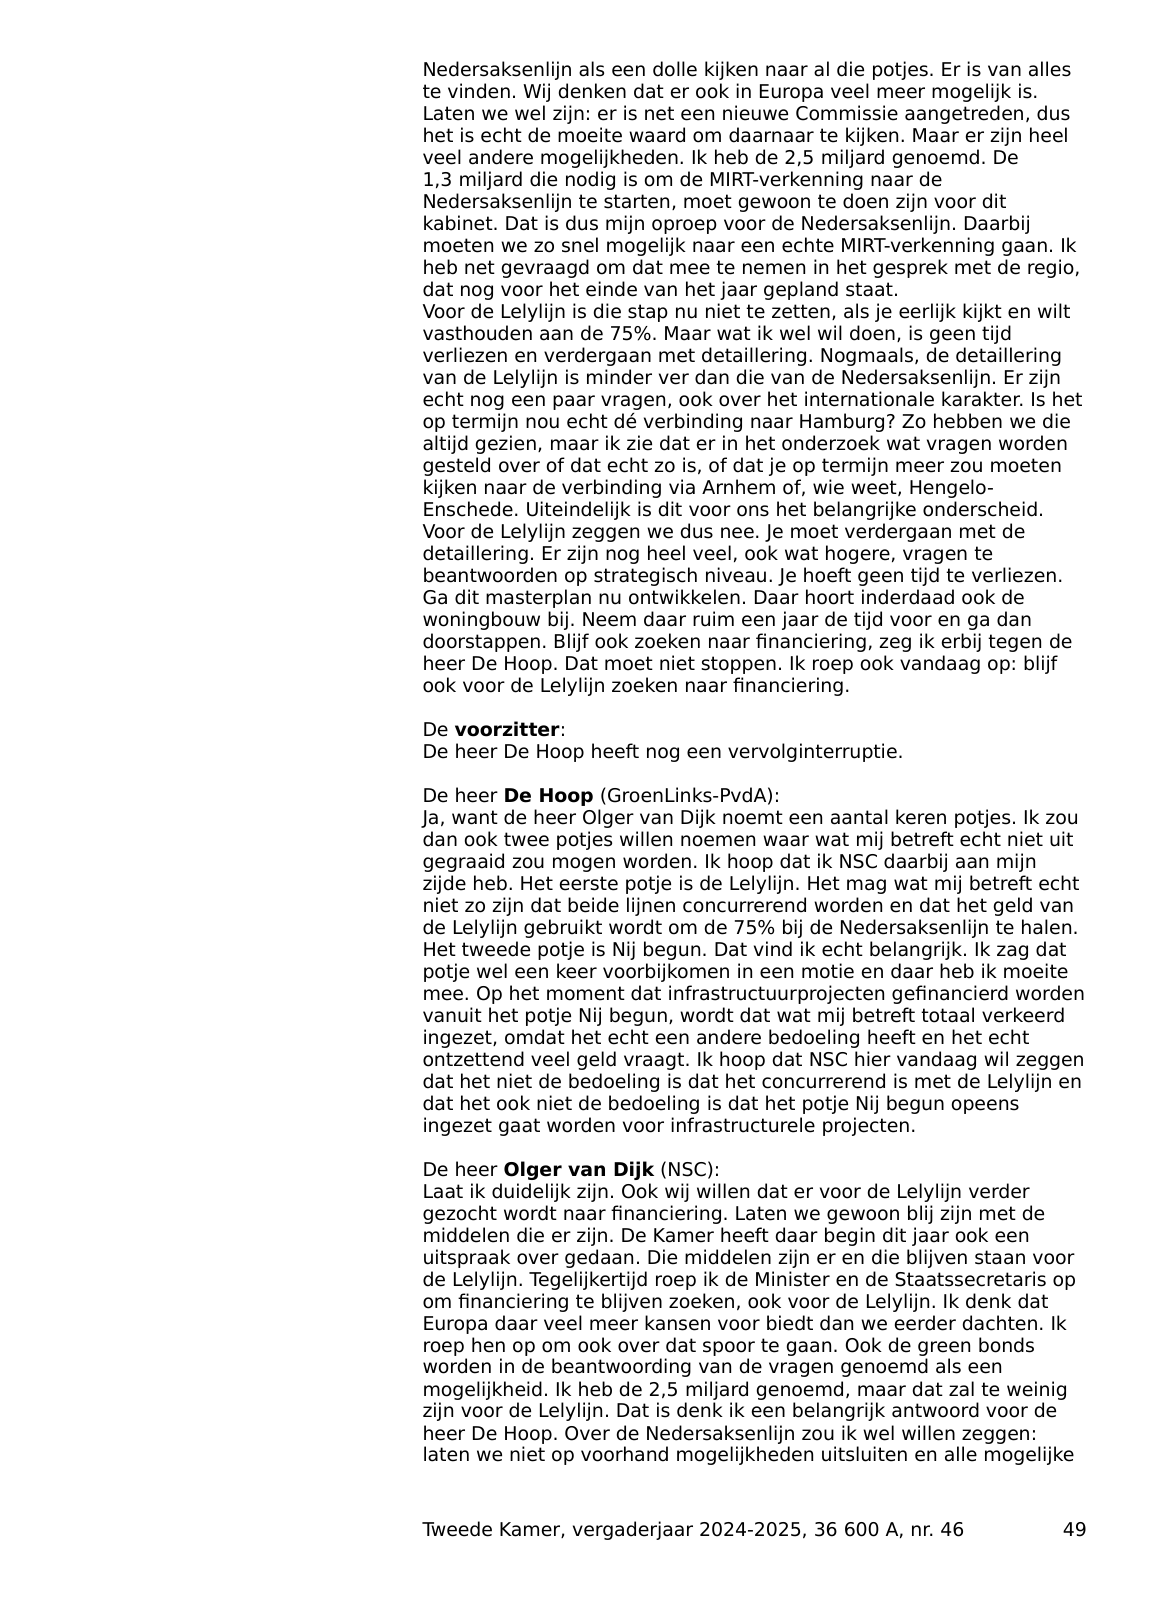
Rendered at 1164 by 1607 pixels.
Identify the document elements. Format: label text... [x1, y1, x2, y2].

text De heer De Hoop heeft nog een vervolginterruptie. [422, 741, 1087, 763]
text De heer Olger van Dijk (NSC): [422, 1159, 1087, 1181]
text Voor de Lelylijn is die stap nu niet te zetten, als je eerlijk kijkt en wilt vasthouden aan de 75%. Maar wat ik wel wil doen, is geen tijd verliezen en verdergaan met detaillering. Nogmaals, de detaillering van de Lelylijn is minder ver dan die van de Nedersaksenlijn. Er zijn echt nog een paar vragen, ook over het internationale karakter. Is het op termijn nou echt dé verbinding naar Hamburg? Zo hebben we die altijd gezien, maar ik zie dat er in het onderzoek wat vragen worden gesteld over of dat echt zo is, of dat je op termijn meer zou moeten kijken naar de verbinding via Arnhem of, wie weet, Hengelo-Enschede. Uiteindelijk is dit voor ons het belangrijke onderscheid. Voor de Lelylijn zeggen we dus nee. Je moet verdergaan met de detaillering. Er zijn nog heel veel, ook wat hogere, vragen te beantwoorden op strategisch niveau. Je hoeft geen tijd te verliezen. Ga dit masterplan nu ontwikkelen. Daar hoort inderdaad ook de woningbouw bij. Neem daar ruim een jaar de tijd voor en ga dan doorstappen. Blijf ook zoeken naar financiering, zeg ik erbij tegen de heer De Hoop. Dat moet niet stoppen. Ik roep ook vandaag op: blijf ook voor de Lelylijn zoeken naar financiering. [422, 301, 1087, 696]
text De heer De Hoop (GroenLinks-PvdA): [422, 785, 1087, 807]
text Ja, want de heer Olger van Dijk noemt een aantal keren potjes. Ik zou dan ook twee potjes willen noemen waar wat mij betreft echt niet uit gegraaid zou mogen worden. Ik hoop dat ik NSC daarbij aan mijn zijde heb. Het eerste potje is de Lelylijn. Het mag wat mij betreft echt niet zo zijn dat beide lijnen concurrerend worden en dat het geld van de Lelylijn gebruikt wordt om de 75% bij de Nedersaksenlijn te halen. Het tweede potje is Nij begun. Dat vind ik echt belangrijk. Ik zag dat potje wel een keer voorbijkomen in een motie en daar heb ik moeite mee. Op het moment dat infrastructuurprojecten gefinancierd worden vanuit het potje Nij begun, wordt dat wat mij betreft totaal verkeerd ingezet, omdat het echt een andere bedoeling heeft en het echt ontzettend veel geld vraagt. Ik hoop dat NSC hier vandaag wil zeggen dat het niet de bedoeling is dat het concurrerend is met de Lelylijn en dat het ook niet de bedoeling is dat het potje Nij begun opeens ingezet gaat worden voor infrastructurele projecten. [422, 807, 1087, 1136]
text De voorzitter: [422, 719, 1087, 741]
text Nedersaksenlijn als een dolle kijken naar al die potjes. Er is van alles te vinden. Wij denken dat er ook in Europa veel meer mogelijk is. Laten we wel zijn: er is net een nieuwe Commissie aangetreden, dus het is echt de moeite waard om daarnaar te kijken. Maar er zijn heel veel andere mogelijkheden. Ik heb de 2,5 miljard genoemd. De 1,3 miljard die nodig is om de MIRT-verkenning naar de Nedersaksenlijn te starten, moet gewoon te doen zijn voor dit kabinet. Dat is dus mijn oproep voor de Nedersaksenlijn. Daarbij moeten we zo snel mogelijk naar een echte MIRT-verkenning gaan. Ik heb net gevraagd om dat mee te nemen in het gesprek met de regio, dat nog voor het einde van het jaar gepland staat. [422, 59, 1087, 301]
text Laat ik duidelijk zijn. Ook wij willen dat er voor de Lelylijn verder gezocht wordt naar financiering. Laten we gewoon blij zijn met de middelen die er zijn. De Kamer heeft daar begin dit jaar ook een uitspraak over gedaan. Die middelen zijn er en die blijven staan voor de Lelylijn. Tegelijkertijd roep ik de Minister en de Staatssecretaris op om financiering te blijven zoeken, ook voor de Lelylijn. Ik denk dat Europa daar veel meer kansen voor biedt dan we eerder dachten. Ik roep hen op om ook over dat spoor te gaan. Ook de green bonds worden in de beantwoording van de vragen genoemd als een mogelijkheid. Ik heb de 2,5 miljard genoemd, maar dat zal te weinig zijn voor de Lelylijn. Dat is denk ik een belangrijk antwoord voor de heer De Hoop. Over de Nedersaksenlijn zou ik wel willen zeggen: laten we niet op voorhand mogelijkheden uitsluiten en alle mogelijke [422, 1181, 1087, 1466]
